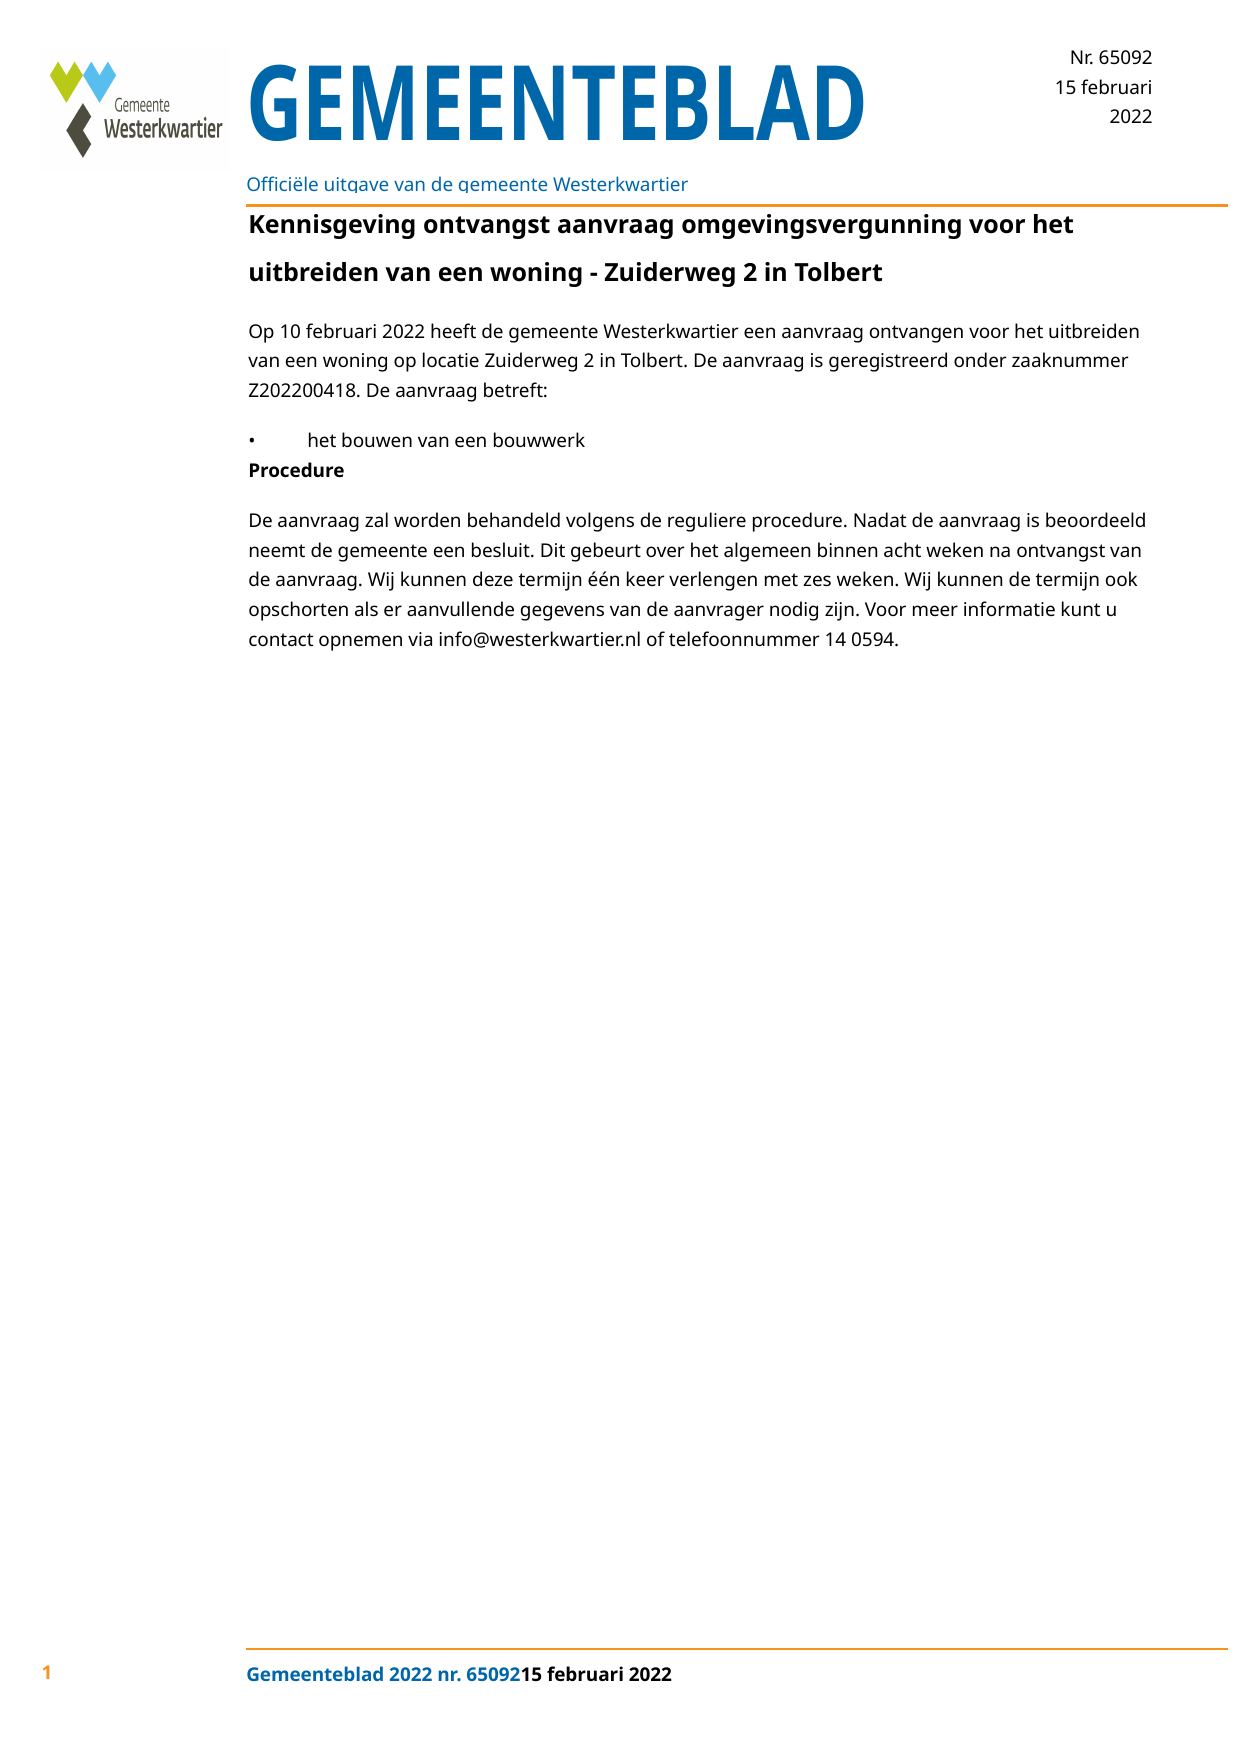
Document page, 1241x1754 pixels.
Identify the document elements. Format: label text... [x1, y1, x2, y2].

text Kennisgeving ontvangst aanvraag omgevingsvergunning voor het uitbreiden van een woning - Zuiderweg 2 in Tolbert [248, 207, 1152, 288]
text Procedure [248, 457, 1152, 483]
text De aanvraag zal worden behandeld volgens de reguliere procedure. Nadat de aanvraag is beoordeeld neemt de gemeente een besluit. Dit gebeurt over het algemeen binnen acht weken na ontvangst van de aanvraag. Wij kunnen deze termijn één keer verlengen met zes weken. Wij kunnen de termijn ook opschorten als er aanvullende gegevens van de aanvrager nodig zijn. Voor meer informatie kunt u contact opnemen via info@westerkwartier.nl of telefoonnummer 14 0594. [248, 507, 1152, 652]
picture [41, 47, 231, 172]
text Op 10 februari 2022 heeft de gemeente Westerkwartier een aanvraag ontvangen voor het uitbreiden van een woning op locatie Zuiderweg 2 in Tolbert. De aanvraag is geregistreerd onder zaaknummer Z202200418. De aanvraag betreft: [248, 318, 1152, 403]
list het bouwen van een bouwwerk [248, 427, 1152, 453]
